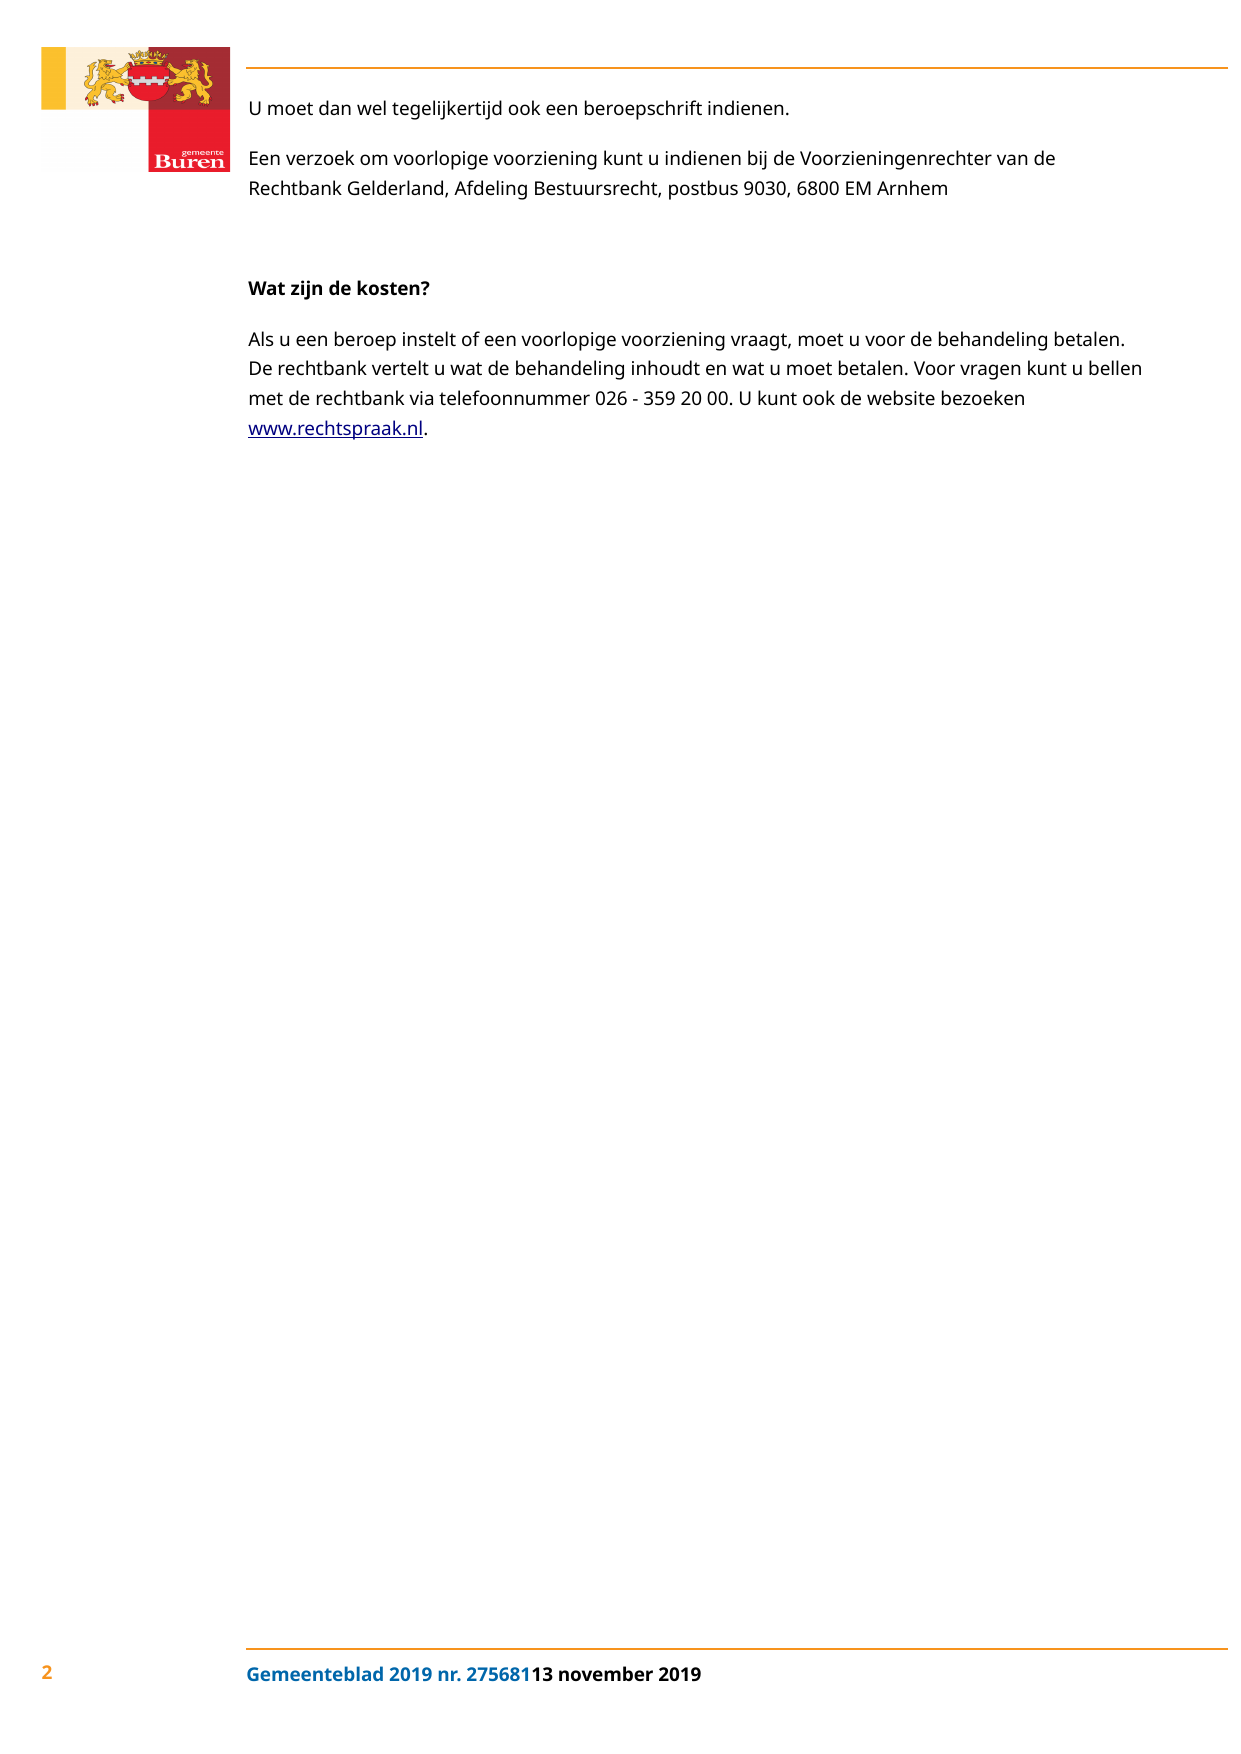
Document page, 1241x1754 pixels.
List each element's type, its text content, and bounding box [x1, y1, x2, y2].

text Wat zijn de kosten? [248, 276, 1152, 301]
picture [41, 47, 231, 172]
text U moet dan wel tegelijkertijd ook een beroepschrift indienen. [248, 95, 1152, 121]
text Als u een beroep instelt of een voorlopige voorziening vraagt, moet u voor de behandeling betalen. De rechtbank vertelt u wat de behandeling inhoudt en wat u moet betalen. Voor vragen kunt u bellen met de rechtbank via telefoonnummer 026 - 359 20 00. U kunt ook de website bezoeken www.rechtspraak.nl. [248, 326, 1152, 441]
text Een verzoek om voorlopige voorziening kunt u indienen bij de Voorzieningenrechter van de Rechtbank Gelderland, Afdeling Bestuursrecht, postbus 9030, 6800 EM Arnhem [248, 145, 1152, 201]
